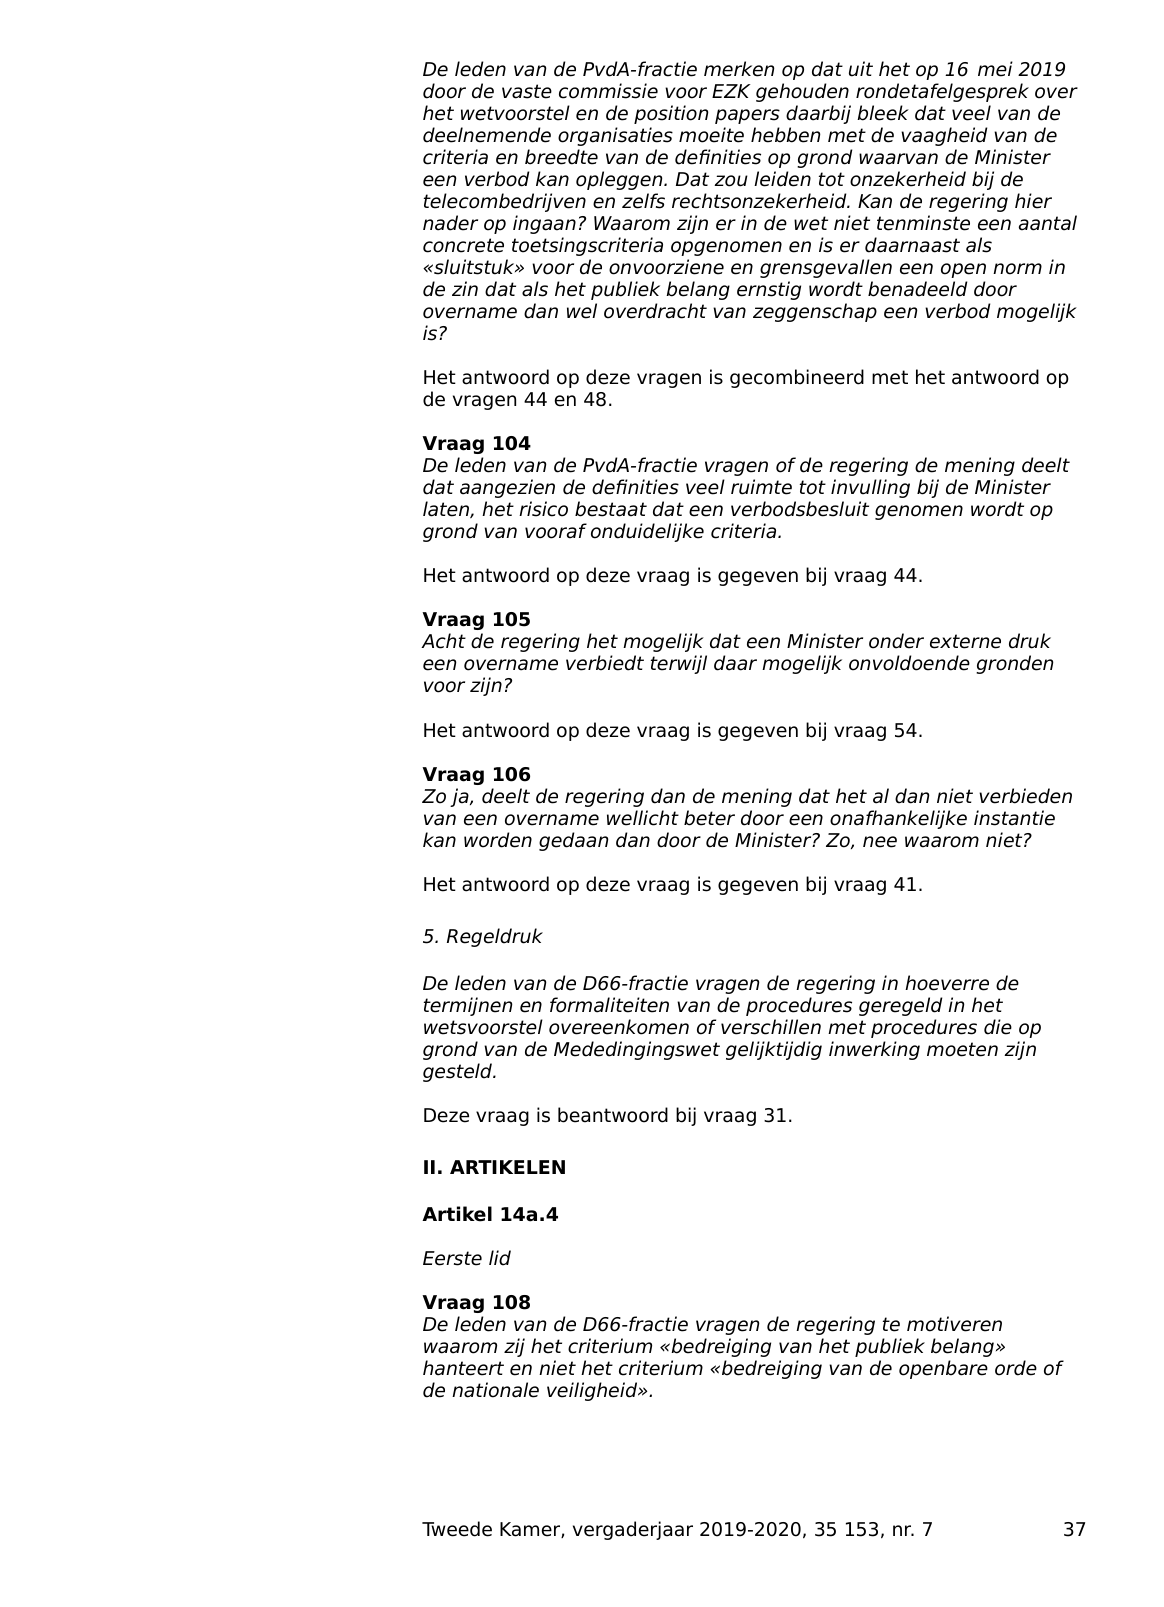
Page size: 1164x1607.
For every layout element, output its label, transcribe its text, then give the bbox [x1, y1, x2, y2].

text Zo ja, deelt de regering dan de mening dat het al dan niet verbieden van een overname wellicht beter door een onafhankelijke instantie kan worden gedaan dan door de Minister? Zo, nee waarom niet? [422, 786, 1087, 852]
text Vraag 108 [422, 1292, 1087, 1314]
text Het antwoord op deze vraag is gegeven bij vraag 54. [422, 719, 1087, 741]
text De leden van de D66-fractie vragen de regering te motiveren waarom zij het criterium «bedreiging van het publiek belang» hanteert en niet het criterium «bedreiging van de openbare orde of de nationale veiligheid». [422, 1314, 1087, 1402]
text Vraag 106 [422, 764, 1087, 786]
text Vraag 104 [422, 433, 1087, 455]
text Acht de regering het mogelijk dat een Minister onder externe druk een overname verbiedt terwijl daar mogelijk onvoldoende gronden voor zijn? [422, 631, 1087, 697]
text Vraag 105 [422, 609, 1087, 631]
text Het antwoord op deze vraag is gegeven bij vraag 44. [422, 565, 1087, 587]
text Het antwoord op deze vraag is gegeven bij vraag 41. [422, 874, 1087, 896]
subtitle 5. Regeldruk [422, 926, 1087, 948]
text Deze vraag is beantwoord bij vraag 31. [422, 1105, 1087, 1127]
text De leden van de PvdA-fractie vragen of de regering de mening deelt dat aangezien de definities veel ruimte tot invulling bij de Minister laten, het risico bestaat dat een verbodsbesluit genomen wordt op grond van vooraf onduidelijke criteria. [422, 455, 1087, 543]
subtitle Eerste lid [422, 1248, 1087, 1270]
text Het antwoord op deze vragen is gecombineerd met het antwoord op de vragen 44 en 48. [422, 367, 1087, 411]
subtitle II. ARTIKELEN [422, 1157, 1087, 1179]
subtitle Artikel 14a.4 [422, 1204, 1087, 1226]
text De leden van de D66-fractie vragen de regering in hoeverre de termijnen en formaliteiten van de procedures geregeld in het wetsvoorstel overeenkomen of verschillen met procedures die op grond van de Mededingingswet gelijktijdig inwerking moeten zijn gesteld. [422, 973, 1087, 1083]
text De leden van de PvdA-fractie merken op dat uit het op 16 mei 2019 door de vaste commissie voor EZK gehouden rondetafelgesprek over het wetvoorstel en de position papers daarbij bleek dat veel van de deelnemende organisaties moeite hebben met de vaagheid van de criteria en breedte van de definities op grond waarvan de Minister een verbod kan opleggen. Dat zou leiden tot onzekerheid bij de telecombedrijven en zelfs rechtsonzekerheid. Kan de regering hier nader op ingaan? Waarom zijn er in de wet niet tenminste een aantal concrete toetsingscriteria opgenomen en is er daarnaast als «sluitstuk» voor de onvoorziene en grensgevallen een open norm in de zin dat als het publiek belang ernstig wordt benadeeld door overname dan wel overdracht van zeggenschap een verbod mogelijk is? [422, 59, 1087, 345]
